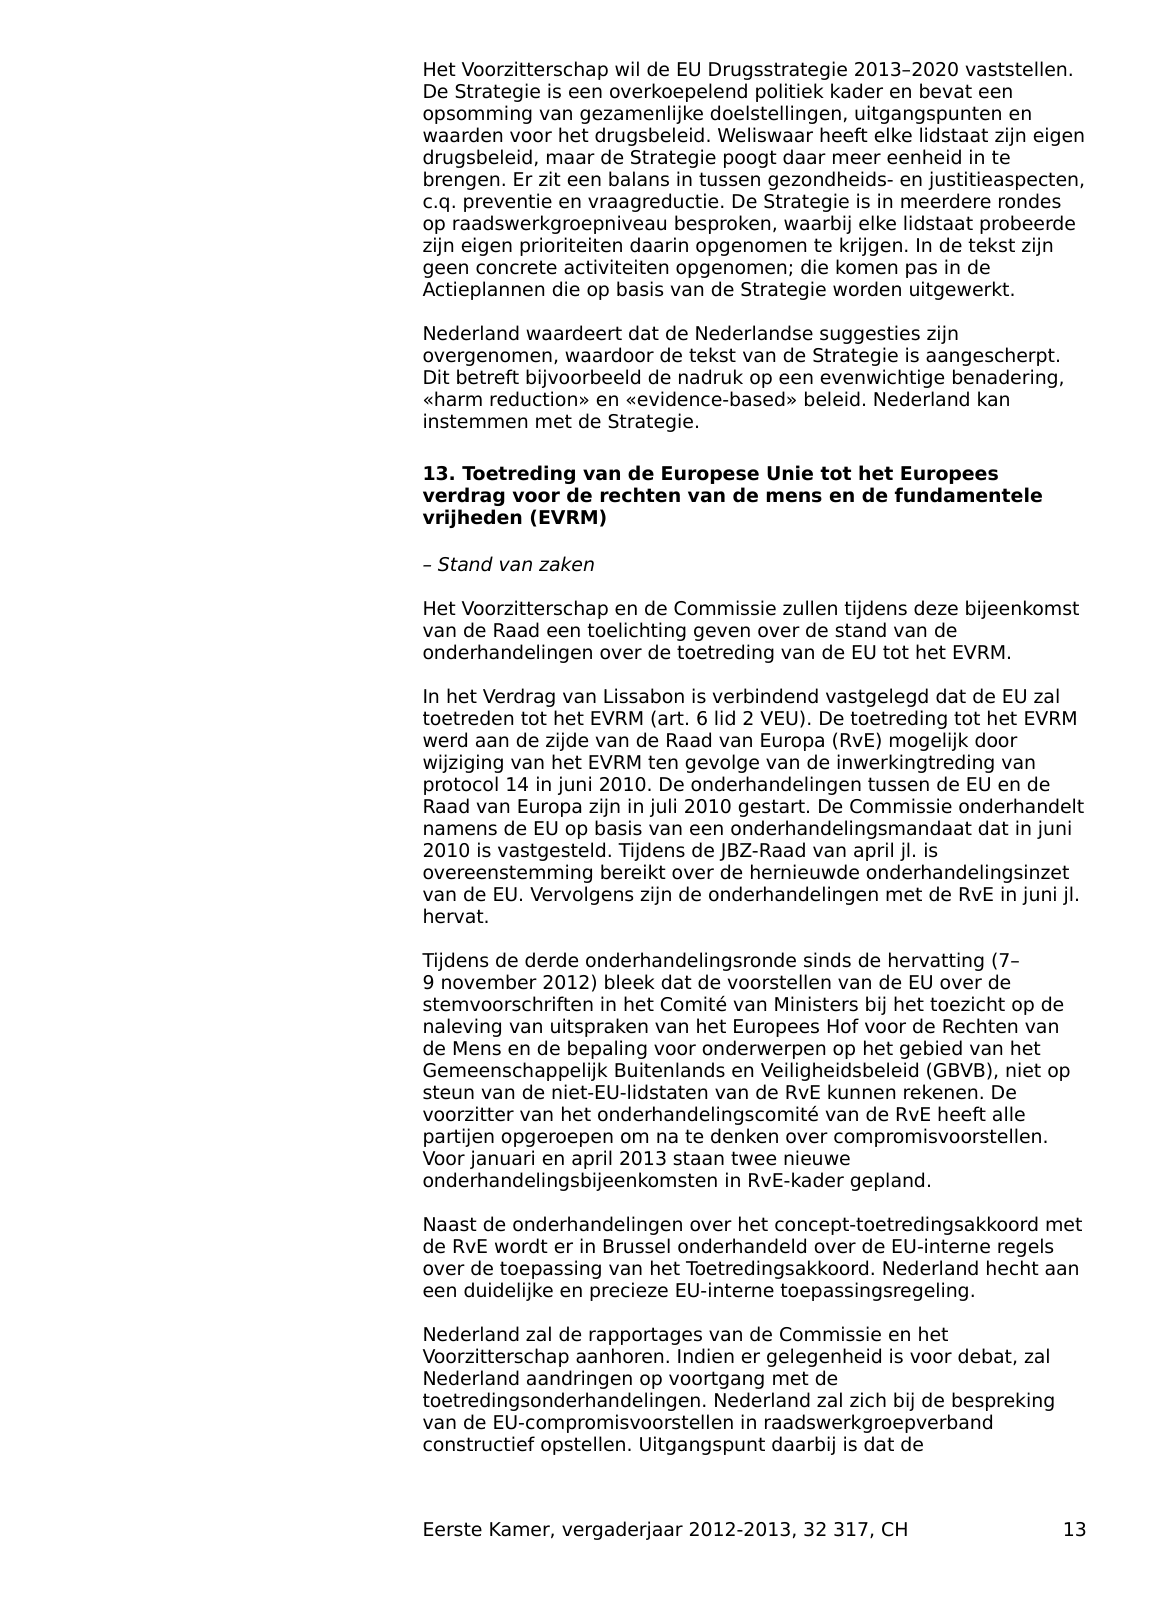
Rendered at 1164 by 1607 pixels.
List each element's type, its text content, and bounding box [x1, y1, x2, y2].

text Nederland waardeert dat de Nederlandse suggesties zijn overgenomen, waardoor de tekst van de Strategie is aangescherpt. Dit betreft bijvoorbeeld de nadruk op een evenwichtige benadering, «harm reduction» en «evidence-based» beleid. Nederland kan instemmen met de Strategie. [422, 323, 1087, 433]
text Nederland zal de rapportages van de Commissie en het Voorzitterschap aanhoren. Indien er gelegenheid is voor debat, zal Nederland aandringen op voortgang met de toetredingsonderhandelingen. Nederland zal zich bij de bespreking van de EU-compromisvoorstellen in raadswerkgroepverband constructief opstellen. Uitgangspunt daarbij is dat de [422, 1324, 1087, 1456]
text In het Verdrag van Lissabon is verbindend vastgelegd dat de EU zal toetreden tot het EVRM (art. 6 lid 2 VEU). De toetreding tot het EVRM werd aan de zijde van de Raad van Europa (RvE) mogelijk door wijziging van het EVRM ten gevolge van de inwerkingtreding van protocol 14 in juni 2010. De onderhandelingen tussen de EU en de Raad van Europa zijn in juli 2010 gestart. De Commissie onderhandelt namens de EU op basis van een onderhandelingsmandaat dat in juni 2010 is vastgesteld. Tijdens de JBZ-Raad van april jl. is overeenstemming bereikt over de hernieuwde onderhandelingsinzet van de EU. Vervolgens zijn de onderhandelingen met de RvE in juni jl. hervat. [422, 686, 1087, 928]
subtitle 13. Toetreding van de Europese Unie tot het Europees verdrag voor de rechten van de mens en de fundamentele vrijheden (EVRM) [422, 463, 1087, 529]
text Tijdens de derde onderhandelingsronde sinds de hervatting (7–9 november 2012) bleek dat de voorstellen van de EU over de stemvoorschriften in het Comité van Ministers bij het toezicht op de naleving van uitspraken van het Europees Hof voor de Rechten van de Mens en de bepaling voor onderwerpen op het gebied van het Gemeenschappelijk Buitenlands en Veiligheidsbeleid (GBVB), niet op steun van de niet-EU-lidstaten van de RvE kunnen rekenen. De voorzitter van het onderhandelingscomité van de RvE heeft alle partijen opgeroepen om na te denken over compromisvoorstellen. Voor januari en april 2013 staan twee nieuwe onderhandelingsbijeenkomsten in RvE-kader gepland. [422, 950, 1087, 1192]
text Het Voorzitterschap en de Commissie zullen tijdens deze bijeenkomst van de Raad een toelichting geven over de stand van de onderhandelingen over de toetreding van de EU tot het EVRM. [422, 598, 1087, 664]
text Het Voorzitterschap wil de EU Drugsstrategie 2013–2020 vaststellen. De Strategie is een overkoepelend politiek kader en bevat een opsomming van gezamenlijke doelstellingen, uitgangspunten en waarden voor het drugsbeleid. Weliswaar heeft elke lidstaat zijn eigen drugsbeleid, maar de Strategie poogt daar meer eenheid in te brengen. Er zit een balans in tussen gezondheids- en justitieaspecten, c.q. preventie en vraagreductie. De Strategie is in meerdere rondes op raadswerkgroepniveau besproken, waarbij elke lidstaat probeerde zijn eigen prioriteiten daarin opgenomen te krijgen. In de tekst zijn geen concrete activiteiten opgenomen; die komen pas in de Actieplannen die op basis van de Strategie worden uitgewerkt. [422, 59, 1087, 301]
text – Stand van zaken [422, 554, 1087, 576]
text Naast de onderhandelingen over het concept-toetredingsakkoord met de RvE wordt er in Brussel onderhandeld over de EU-interne regels over de toepassing van het Toetredingsakkoord. Nederland hecht aan een duidelijke en precieze EU-interne toepassingsregeling. [422, 1214, 1087, 1302]
